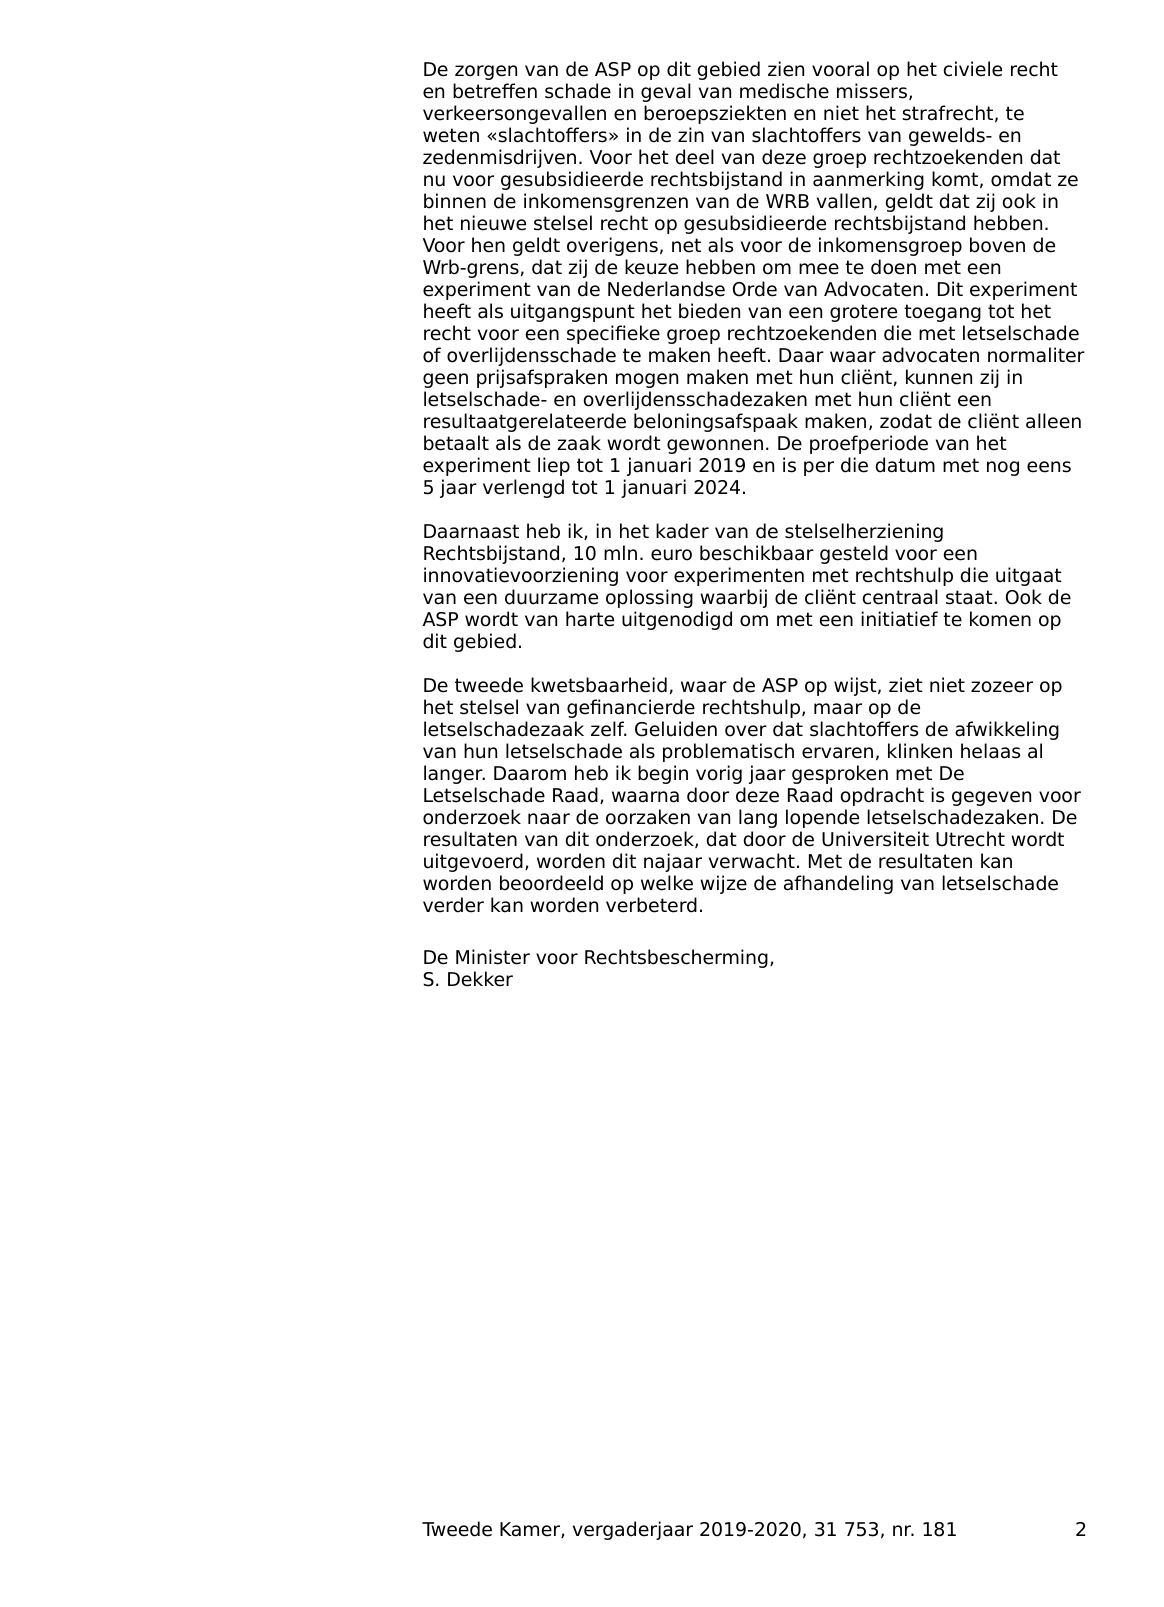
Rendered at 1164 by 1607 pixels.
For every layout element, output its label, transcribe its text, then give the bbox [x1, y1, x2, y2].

text Daarnaast heb ik, in het kader van de stelselherziening Rechtsbijstand, 10 mln. euro beschikbaar gesteld voor een innovatievoorziening voor experimenten met rechtshulp die uitgaat van een duurzame oplossing waarbij de cliënt centraal staat. Ook de ASP wordt van harte uitgenodigd om met een initiatief te komen op dit gebied. [422, 521, 1087, 653]
text De tweede kwetsbaarheid, waar de ASP op wijst, ziet niet zozeer op het stelsel van gefinancierde rechtshulp, maar op de letselschadezaak zelf. Geluiden over dat slachtoffers de afwikkeling van hun letselschade als problematisch ervaren, klinken helaas al langer. Daarom heb ik begin vorig jaar gesproken met De Letselschade Raad, waarna door deze Raad opdracht is gegeven voor onderzoek naar de oorzaken van lang lopende letselschadezaken. De resultaten van dit onderzoek, dat door de Universiteit Utrecht wordt uitgevoerd, worden dit najaar verwacht. Met de resultaten kan worden beoordeeld op welke wijze de afhandeling van letselschade verder kan worden verbeterd. [422, 675, 1087, 917]
text De Minister voor Rechtsbescherming, S. Dekker [422, 947, 1087, 991]
text De zorgen van de ASP op dit gebied zien vooral op het civiele recht en betreffen schade in geval van medische missers, verkeersongevallen en beroepsziekten en niet het strafrecht, te weten «slachtoffers» in de zin van slachtoffers van gewelds- en zedenmisdrijven. Voor het deel van deze groep rechtzoekenden dat nu voor gesubsidieerde rechtsbijstand in aanmerking komt, omdat ze binnen de inkomensgrenzen van de WRB vallen, geldt dat zij ook in het nieuwe stelsel recht op gesubsidieerde rechtsbijstand hebben. Voor hen geldt overigens, net als voor de inkomensgroep boven de Wrb-grens, dat zij de keuze hebben om mee te doen met een experiment van de Nederlandse Orde van Advocaten. Dit experiment heeft als uitgangspunt het bieden van een grotere toegang tot het recht voor een specifieke groep rechtzoekenden die met letselschade of overlijdensschade te maken heeft. Daar waar advocaten normaliter geen prijsafspraken mogen maken met hun cliënt, kunnen zij in letselschade- en overlijdensschadezaken met hun cliënt een resultaatgerelateerde beloningsafspaak maken, zodat de cliënt alleen betaalt als de zaak wordt gewonnen. De proefperiode van het experiment liep tot 1 januari 2019 en is per die datum met nog eens 5 jaar verlengd tot 1 januari 2024. [422, 59, 1087, 499]
